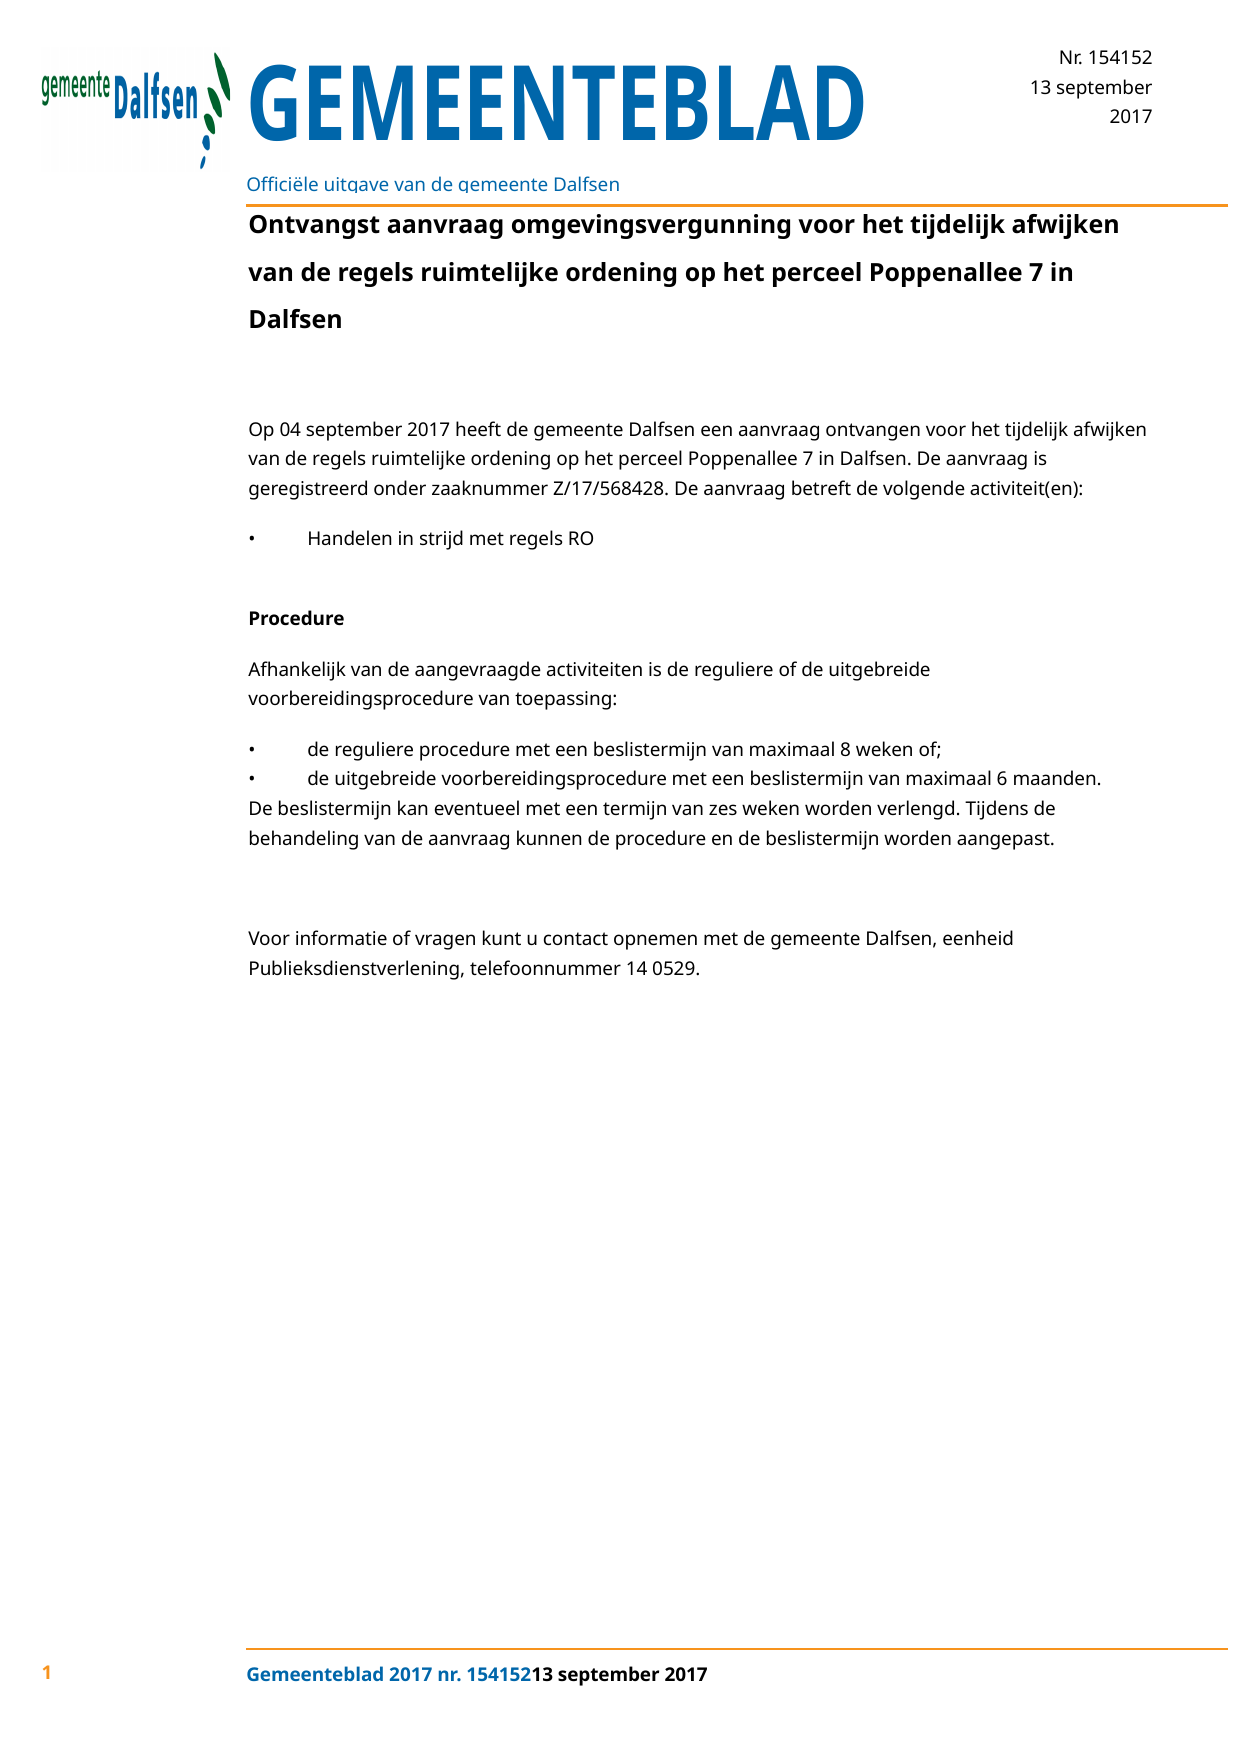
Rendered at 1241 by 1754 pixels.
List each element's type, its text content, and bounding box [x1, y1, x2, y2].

text Voor informatie of vragen kunt u contact opnemen met de gemeente Dalfsen, eenheid Publieksdienstverlening, telefoonnummer 14 0529. [248, 926, 1152, 981]
text De beslistermijn kan eventueel met een termijn van zes weken worden verlengd. Tijdens de behandeling van de aanvraag kunnen de procedure en de beslistermijn worden aangepast. [248, 795, 1152, 850]
list de reguliere procedure met een beslistermijn van maximaal 8 weken of; [248, 736, 1152, 762]
text Procedure [248, 606, 1152, 631]
list Handelen in strijd met regels RO [248, 526, 1152, 551]
picture [41, 47, 231, 172]
text Afhankelijk van de aangevraagde activiteiten is de reguliere of de uitgebreide voorbereidingsprocedure van toepassing: [248, 656, 1152, 711]
text Op 04 september 2017 heeft de gemeente Dalfsen een aanvraag ontvangen voor het tijdelijk afwijken van de regels ruimtelijke ordening op het perceel Poppenallee 7 in Dalfsen. De aanvraag is geregistreerd onder zaaknummer Z/17/568428. De aanvraag betreft de volgende activiteit(en): [248, 416, 1152, 501]
list de uitgebreide voorbereidingsprocedure met een beslistermijn van maximaal 6 maanden. [248, 766, 1152, 791]
text Ontvangst aanvraag omgevingsvergunning voor het tijdelijk afwijken van de regels ruimtelijke ordening op het perceel Poppenallee 7 in Dalfsen [248, 207, 1152, 336]
